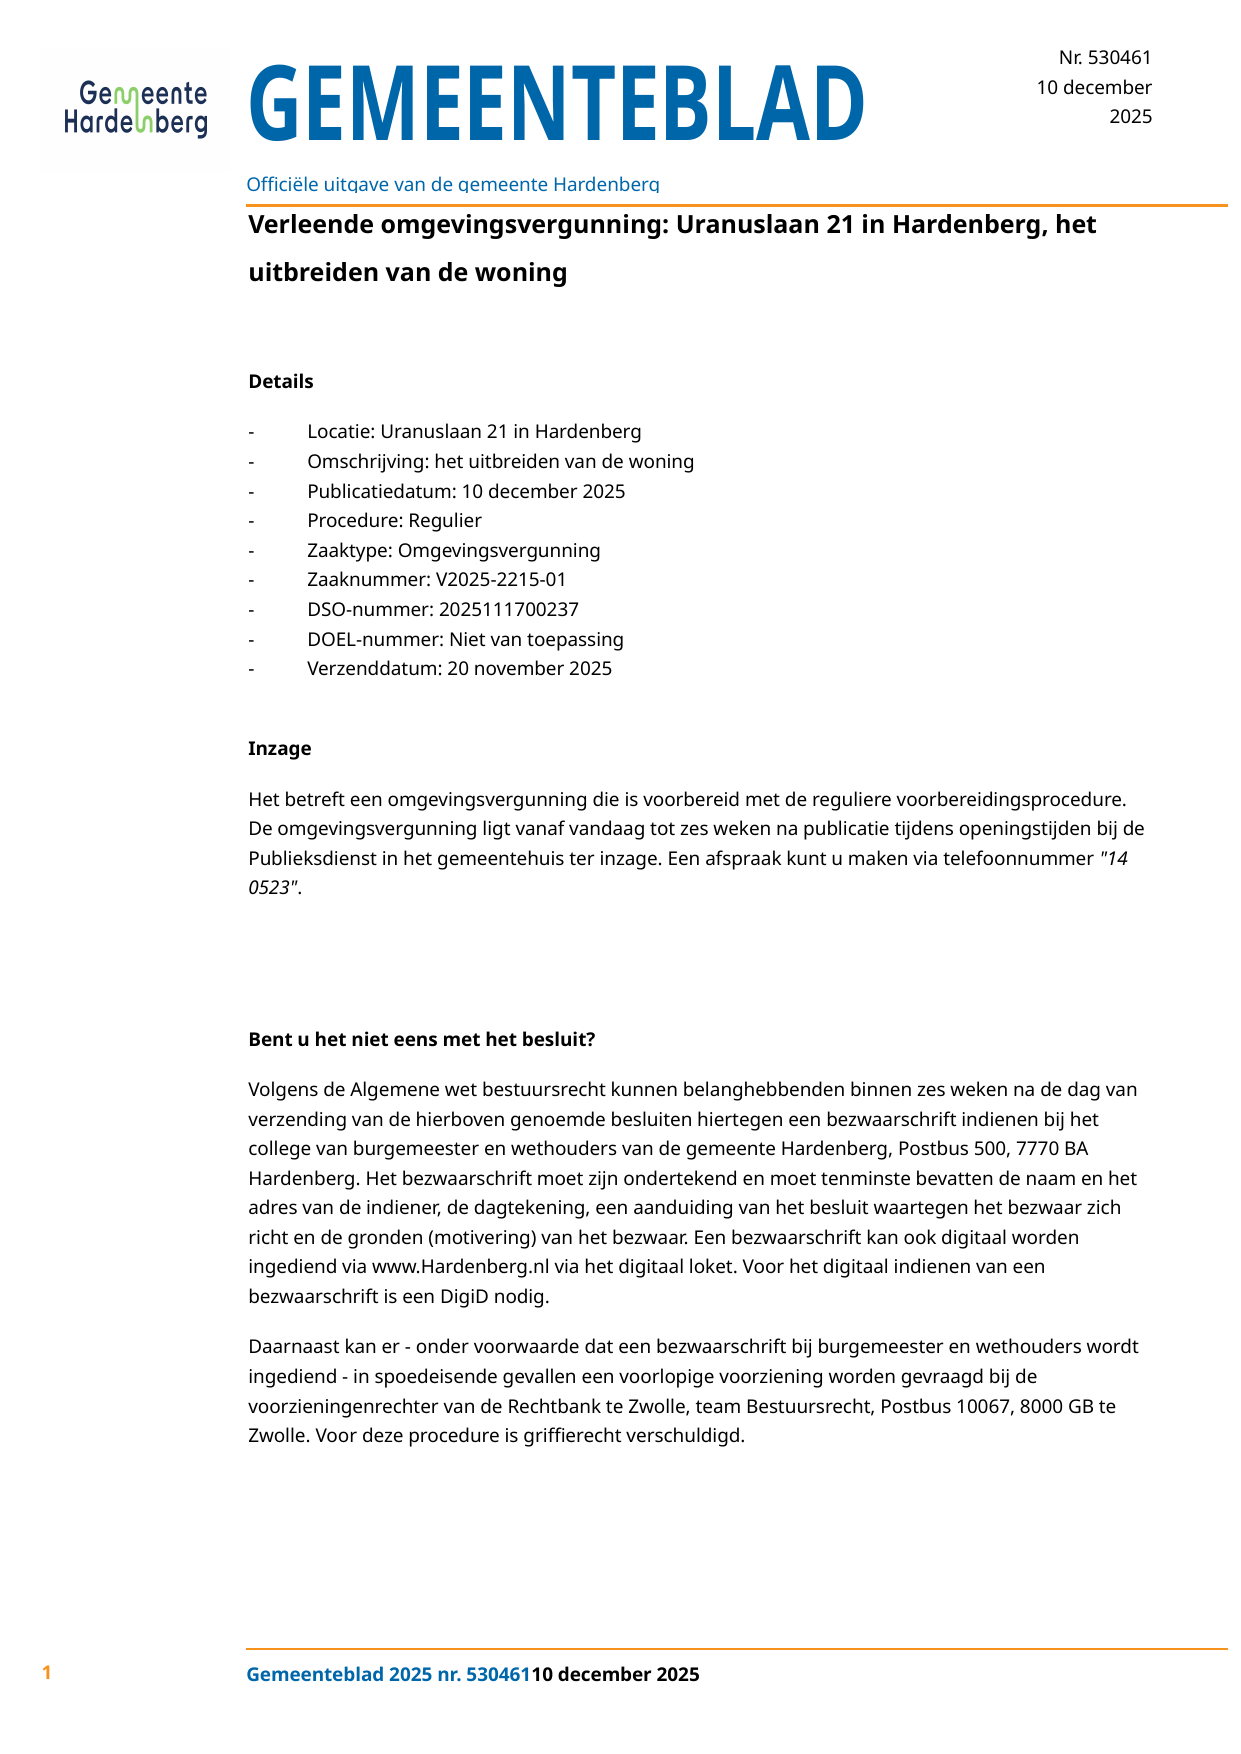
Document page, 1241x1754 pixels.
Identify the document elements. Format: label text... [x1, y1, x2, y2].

list Zaaktype: Omgevingsvergunning [248, 537, 1152, 563]
text Verleende omgevingsvergunning: Uranuslaan 21 in Hardenberg, het uitbreiden van de woning [248, 207, 1152, 288]
list Publicatiedatum: 10 december 2025 [248, 478, 1152, 504]
text Daarnaast kan er - onder voorwaarde dat een bezwaarschrift bij burgemeester en wethouders wordt ingediend - in spoedeisende gevallen een voorlopige voorziening worden gevraagd bij de voorzieningenrechter van de Rechtbank te Zwolle, team Bestuursrecht, Postbus 10067, 8000 GB te Zwolle. Voor deze procedure is griffierecht verschuldigd. [248, 1334, 1152, 1448]
text Details [248, 368, 1152, 394]
text Volgens de Algemene wet bestuursrecht kunnen belanghebbenden binnen zes weken na de dag van verzending van de hierboven genoemde besluiten hiertegen een bezwaarschrift indienen bij het college van burgemeester en wethouders van de gemeente Hardenberg, Postbus 500, 7770 BA Hardenberg. Het bezwaarschrift moet zijn ondertekend en moet tenminste bevatten de naam en het adres van de indiener, de dagtekening, een aanduiding van het besluit waartegen het bezwaar zich richt en de gronden (motivering) van het bezwaar. Een bezwaarschrift kan ook digitaal worden ingediend via www.Hardenberg.nl via het digitaal loket. Voor het digitaal indienen van een bezwaarschrift is een DigiD nodig. [248, 1076, 1152, 1309]
list Verzenddatum: 20 november 2025 [248, 655, 1152, 681]
picture [41, 47, 231, 172]
list Omschrijving: het uitbreiden van de woning [248, 448, 1152, 474]
list Procedure: Regulier [248, 507, 1152, 533]
list DSO-nummer: 2025111700237 [248, 596, 1152, 622]
list Locatie: Uranuslaan 21 in Hardenberg [248, 419, 1152, 444]
text Inzage [248, 735, 1152, 761]
list Zaaknummer: V2025-2215-01 [248, 567, 1152, 592]
text Het betreft een omgevingsvergunning die is voorbereid met de reguliere voorbereidingsprocedure. De omgevingsvergunning ligt vanaf vandaag tot zes weken na publicatie tijdens openingstijden bij de Publieksdienst in het gemeentehuis ter inzage. Een afspraak kunt u maken via telefoonnummer "14 0523". [248, 786, 1152, 900]
list DOEL-nummer: Niet van toepassing [248, 626, 1152, 652]
text Bent u het niet eens met het besluit? [248, 1026, 1152, 1052]
